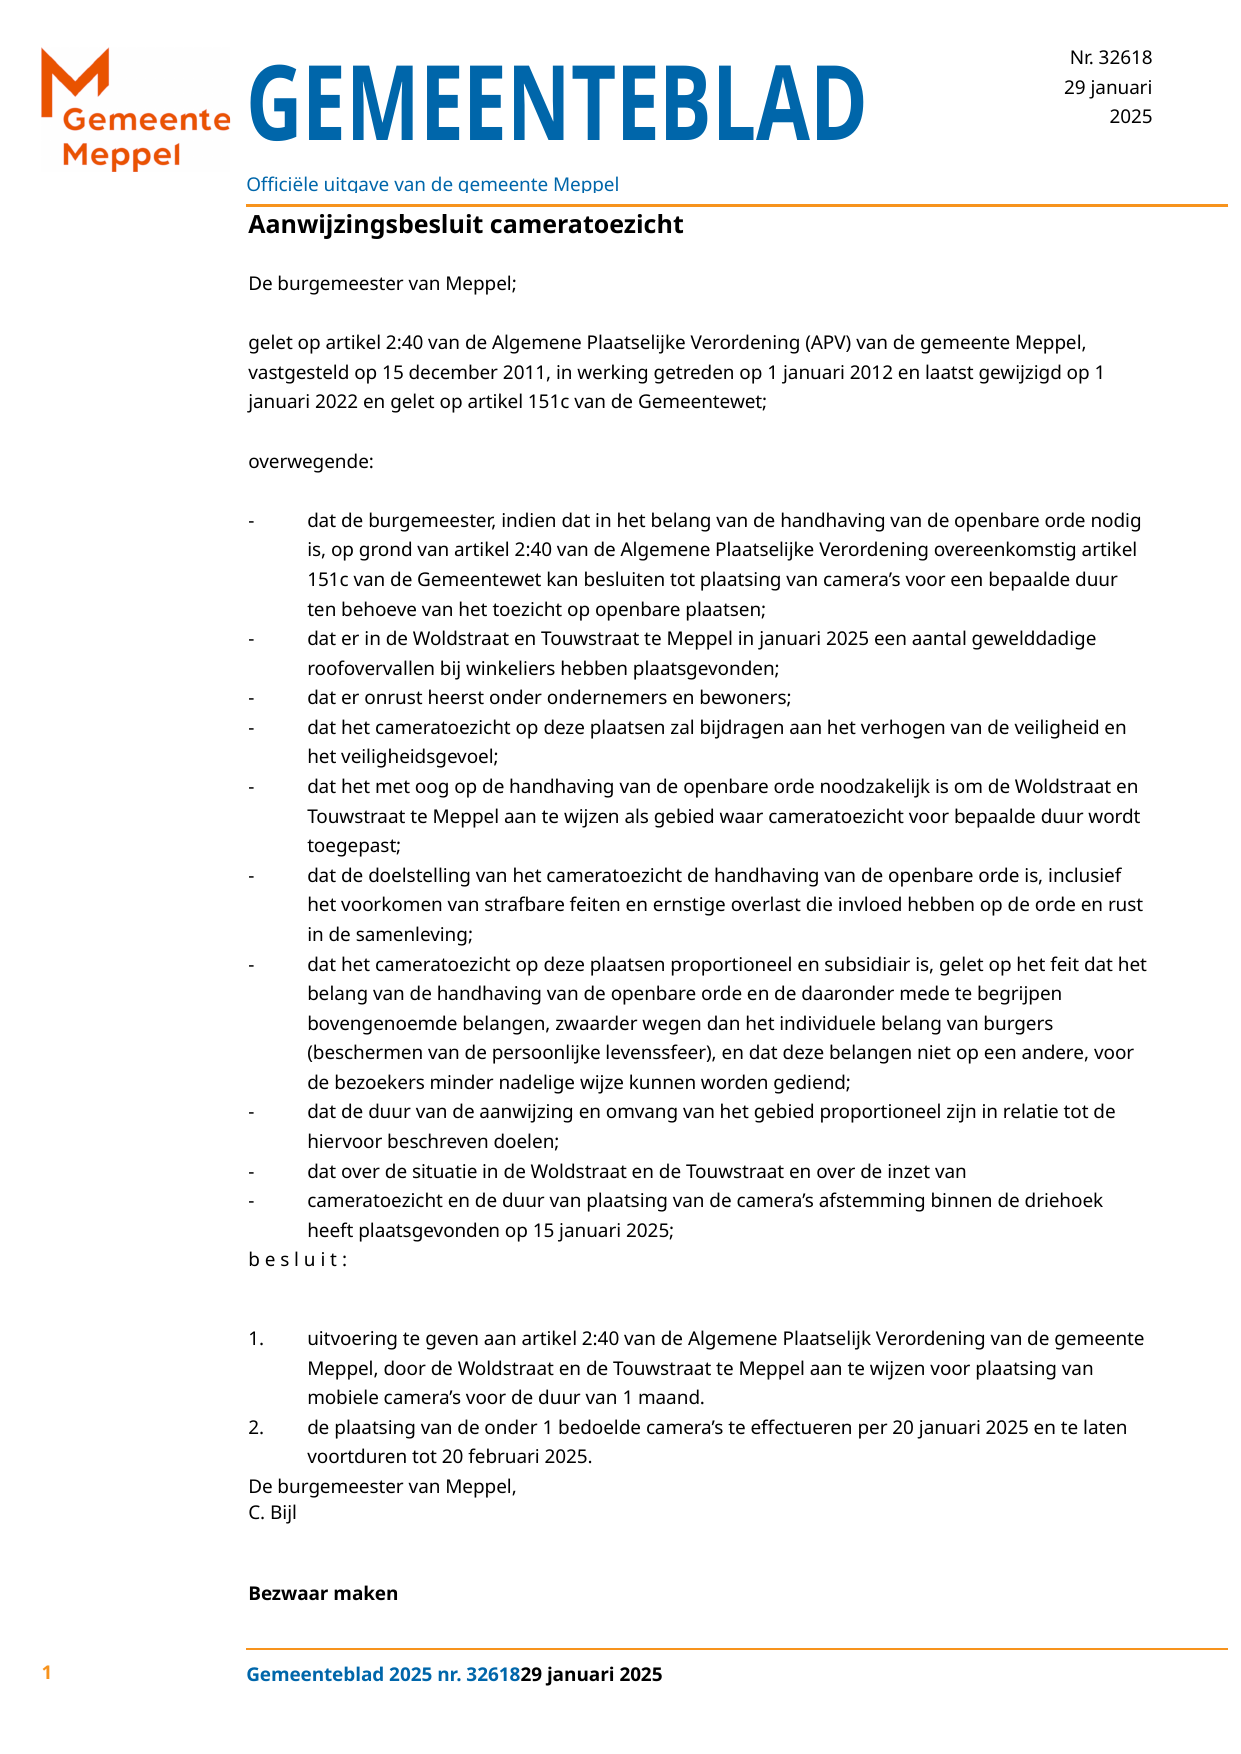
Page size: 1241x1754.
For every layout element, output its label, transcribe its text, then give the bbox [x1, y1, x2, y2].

text Aanwijzingsbesluit cameratoezicht [248, 207, 1152, 241]
list dat er onrust heerst onder ondernemers en bewoners; [248, 684, 1152, 710]
list dat de burgemeester, indien dat in het belang van de handhaving van de openbare orde nodig is, op grond van artikel 2:40 van de Algemene Plaatselijke Verordening overeenkomstig artikel 151c van de Gemeentewet kan besluiten tot plaatsing van camera’s voor een bepaalde duur ten behoeve van het toezicht op openbare plaatsen; [248, 507, 1152, 621]
text overwegende: [248, 448, 1152, 473]
list dat over de situatie in de Woldstraat en de Touwstraat en over de inzet van [248, 1158, 1152, 1183]
list dat de duur van de aanwijzing en omvang van het gebied proportioneel zijn in relatie tot de hiervoor beschreven doelen; [248, 1099, 1152, 1154]
list dat het cameratoezicht op deze plaatsen proportioneel en subsidiair is, gelet op het feit dat het belang van de handhaving van de openbare orde en de daaronder mede te begrijpen bovengenoemde belangen, zwaarder wegen dan het individuele belang van burgers (beschermen van de persoonlijke levenssfeer), en dat deze belangen niet op een andere, voor de bezoekers minder nadelige wijze kunnen worden gediend; [248, 951, 1152, 1095]
list dat het met oog op de handhaving van de openbare orde noodzakelijk is om de Woldstraat en Touwstraat te Meppel aan te wijzen als gebied waar cameratoezicht voor bepaalde duur wordt toegepast; [248, 773, 1152, 858]
list dat het cameratoezicht op deze plaatsen zal bijdragen aan het verhogen van de veiligheid en het veiligheidsgevoel; [248, 714, 1152, 769]
text C. Bijl [248, 1499, 1152, 1525]
text gelet op artikel 2:40 van de Algemene Plaatselijke Verordening (APV) van de gemeente Meppel, vastgesteld op 15 december 2011, in werking getreden op 1 januari 2012 en laatst gewijzigd op 1 januari 2022 en gelet op artikel 151c van de Gemeentewet; [248, 329, 1152, 414]
text b e s l u i t : [248, 1247, 1152, 1272]
list cameratoezicht en de duur van plaatsing van de camera’s afstemming binnen de driehoek heeft plaatsgevonden op 15 januari 2025; [248, 1187, 1152, 1243]
picture [41, 47, 231, 172]
text De burgemeester van Meppel; [248, 270, 1152, 296]
text De burgemeester van Meppel, [248, 1473, 1152, 1499]
list dat er in de Woldstraat en Touwstraat te Meppel in januari 2025 een aantal gewelddadige roofovervallen bij winkeliers hebben plaatsgevonden; [248, 625, 1152, 681]
text Bezwaar maken [248, 1580, 1152, 1605]
list de plaatsing van de onder 1 bedoelde camera’s te effectueren per 20 januari 2025 en te laten voortduren tot 20 februari 2025. [248, 1414, 1152, 1469]
list uitvoering te geven aan artikel 2:40 van de Algemene Plaatselijk Verordening van de gemeente Meppel, door de Woldstraat en de Touwstraat te Meppel aan te wijzen voor plaatsing van mobiele camera’s voor de duur van 1 maand. [248, 1325, 1152, 1410]
list dat de doelstelling van het cameratoezicht de handhaving van de openbare orde is, inclusief het voorkomen van strafbare feiten en ernstige overlast die invloed hebben op de orde en rust in de samenleving; [248, 862, 1152, 947]
